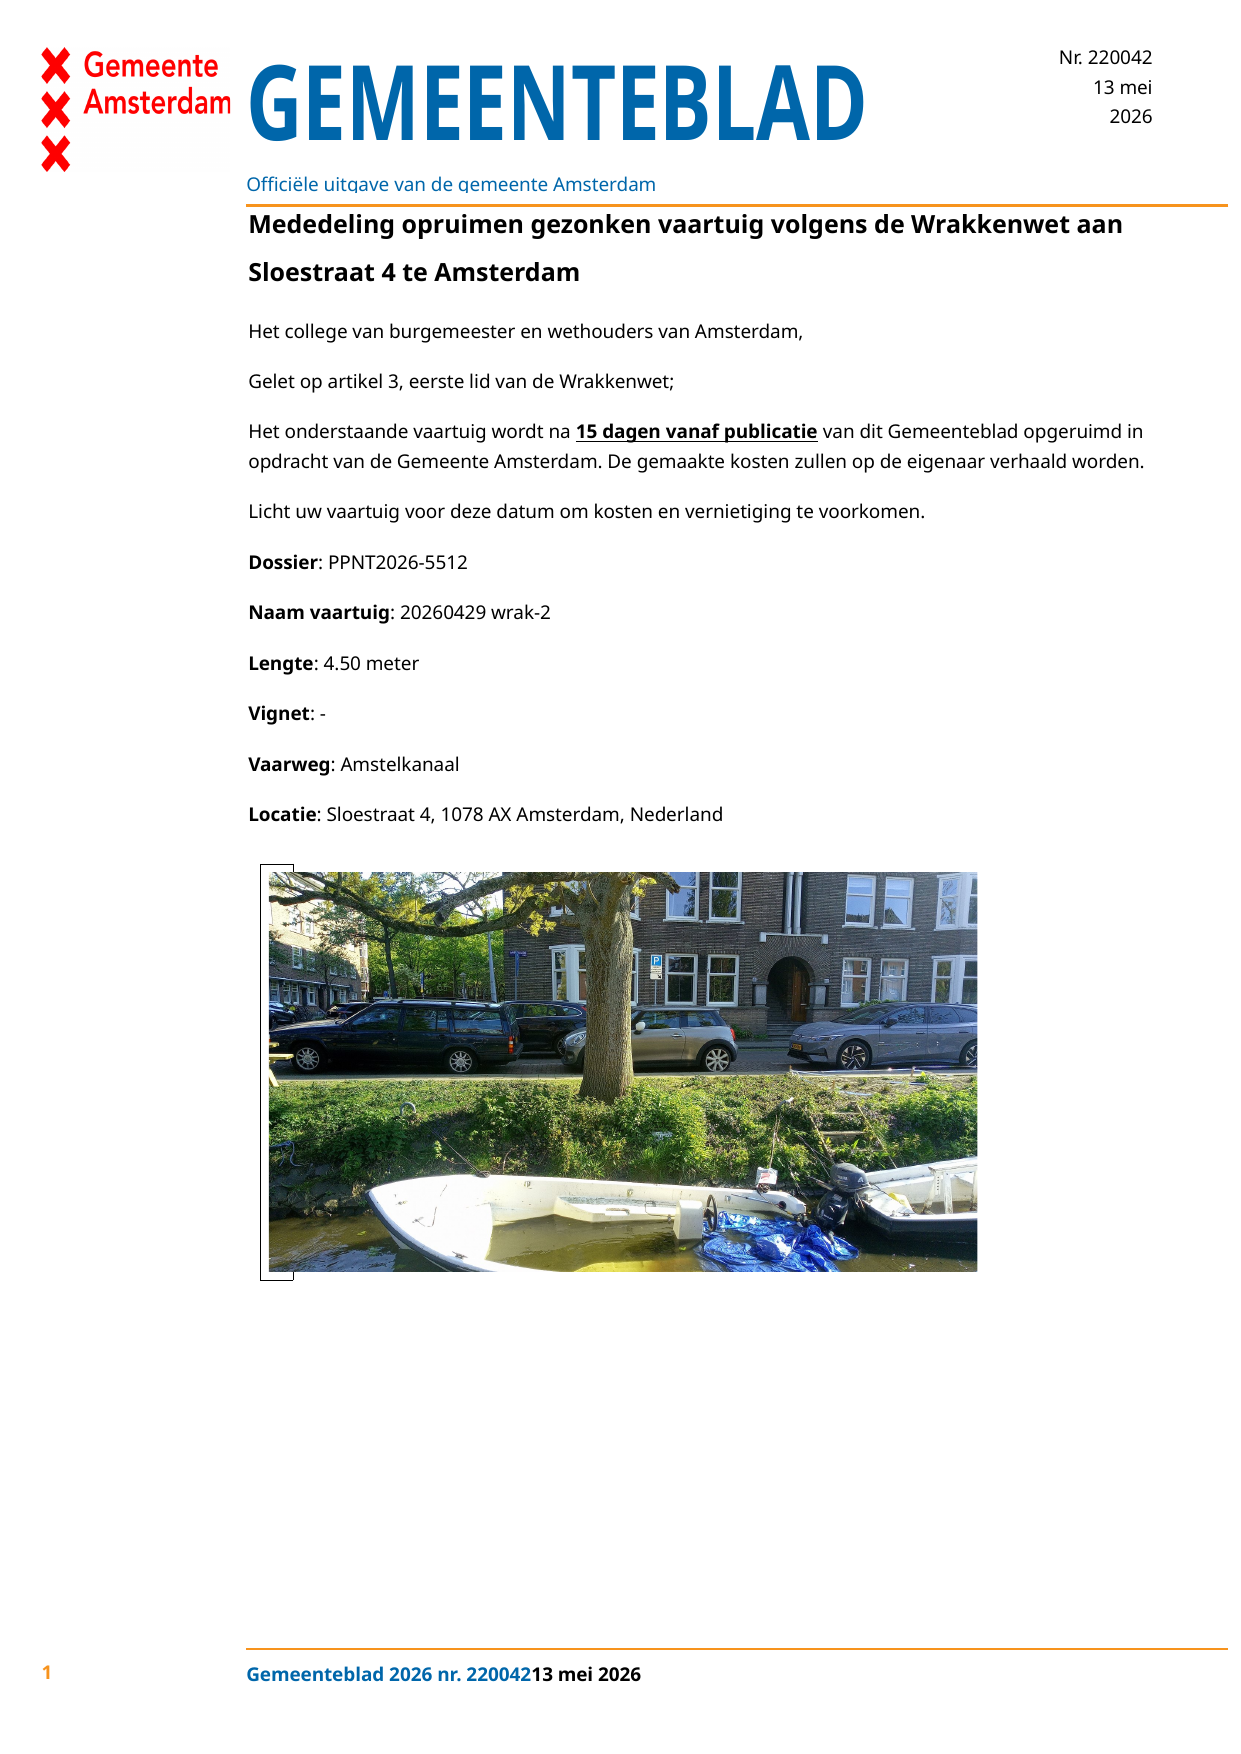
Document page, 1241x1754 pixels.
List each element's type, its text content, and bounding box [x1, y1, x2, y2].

text Locatie: Sloestraat 4, 1078 AX Amsterdam, Nederland [248, 801, 1152, 827]
text Naam vaartuig: 20260429 wrak-2 [248, 599, 1152, 625]
text Dossier: PPNT2026-5512 [248, 549, 1152, 575]
picture [41, 47, 231, 172]
text Lengte: 4.50 meter [248, 650, 1152, 676]
text Licht uw vaartuig voor deze datum om kosten en vernietiging te voorkomen. [248, 499, 1152, 524]
text Gelet op artikel 3, eerste lid van de Wrakkenwet; [248, 368, 1152, 394]
text Vaarweg: Amstelkanaal [248, 751, 1152, 777]
picture [268, 872, 978, 1272]
text Het onderstaande vaartuig wordt na 15 dagen vanaf publicatie van dit Gemeenteblad opgeruimd in opdracht van de Gemeente Amsterdam. De gemaakte kosten zullen op de eigenaar verhaald worden. [248, 419, 1152, 474]
text Het college van burgemeester en wethouders van Amsterdam, [248, 318, 1152, 344]
text Mededeling opruimen gezonken vaartuig volgens de Wrakkenwet aan Sloestraat 4 te Amsterdam [248, 207, 1152, 288]
text Vignet: - [248, 700, 1152, 726]
